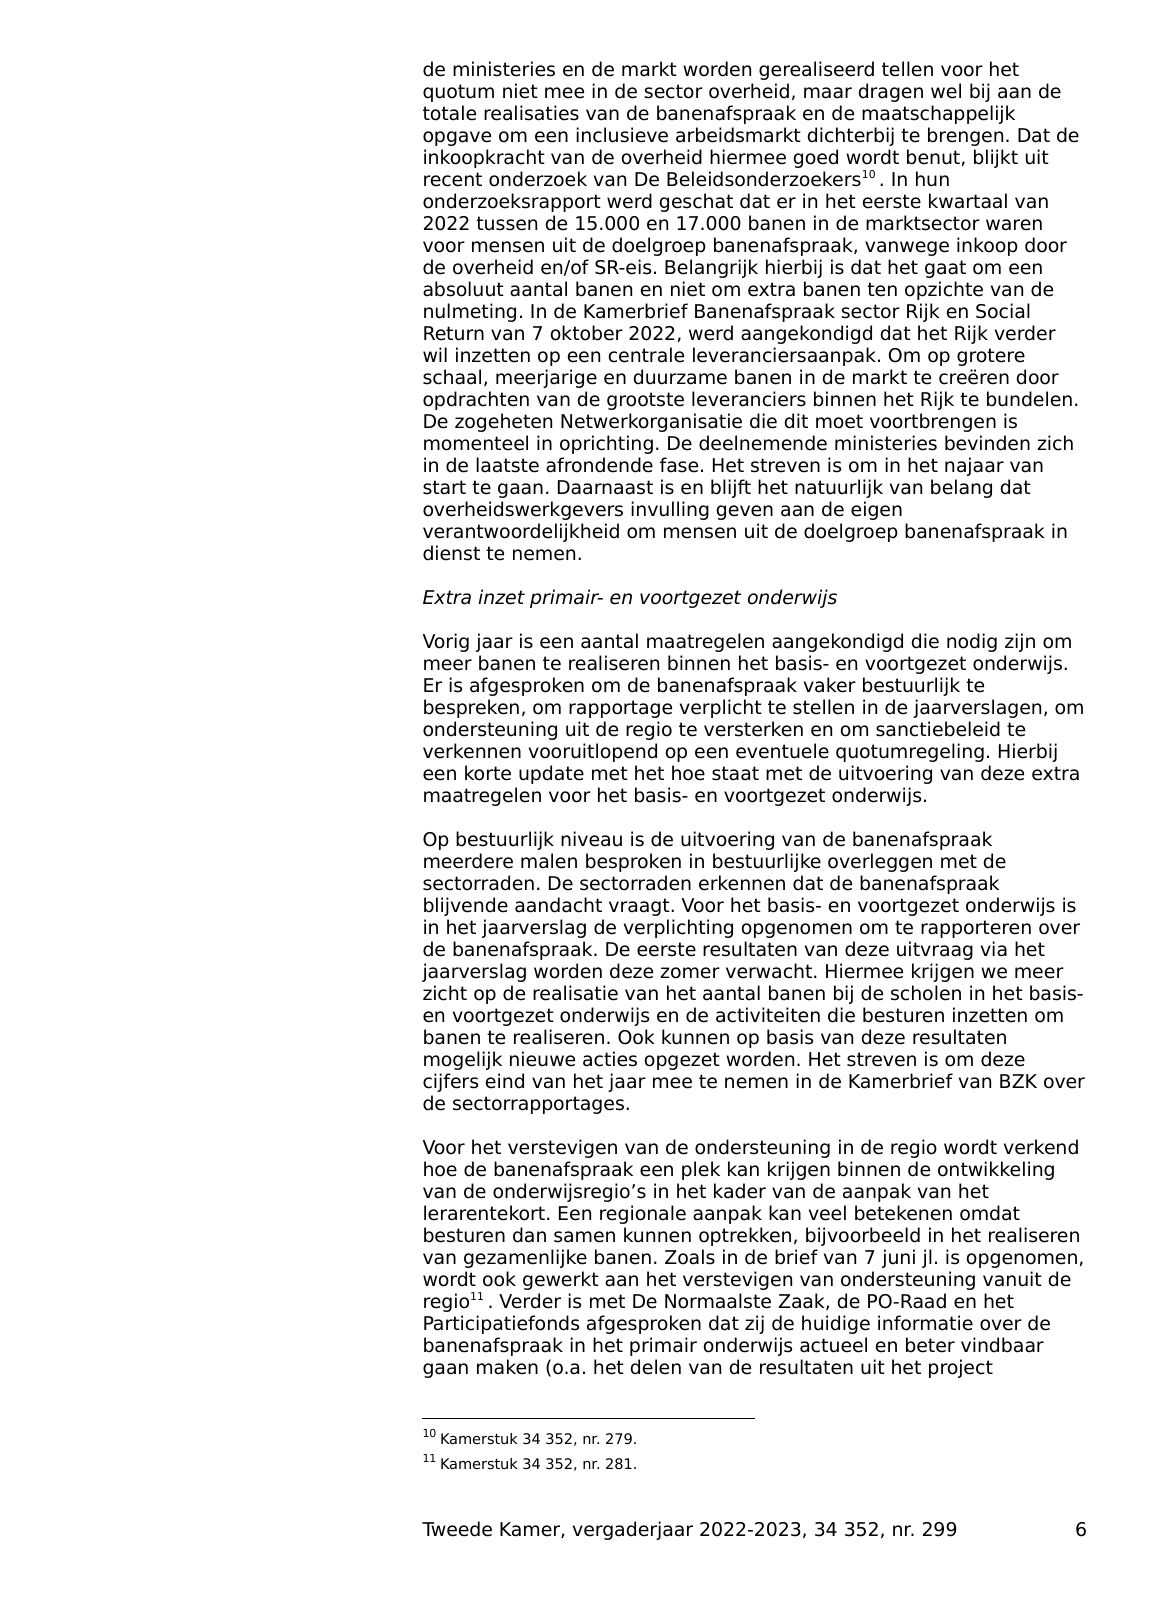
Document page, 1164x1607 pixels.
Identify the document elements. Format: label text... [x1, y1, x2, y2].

text Kamerstuk 34 352, nr. 279. [422, 1427, 1087, 1449]
text Voor het verstevigen van de ondersteuning in de regio wordt verkend hoe de banenafspraak een plek kan krijgen binnen de ontwikkeling van de onderwijsregio’s in het kader van de aanpak van het lerarentekort. Een regionale aanpak kan veel betekenen omdat besturen dan samen kunnen optrekken, bijvoorbeeld in het realiseren van gezamenlijke banen. Zoals in de brief van 7 juni jl. is opgenomen, wordt ook gewerkt aan het verstevigen van ondersteuning vanuit de regio. Verder is met De Normaalste Zaak, de PO-Raad en het Participatiefonds afgesproken dat zij de huidige informatie over de banenafspraak in het primair onderwijs actueel en beter vindbaar gaan maken (o.a. het delen van de resultaten uit het project [422, 1137, 1087, 1379]
text Vorig jaar is een aantal maatregelen aangekondigd die nodig zijn om meer banen te realiseren binnen het basis- en voortgezet onderwijs. Er is afgesproken om de banenafspraak vaker bestuurlijk te bespreken, om rapportage verplicht te stellen in de jaarverslagen, om ondersteuning uit de regio te versterken en om sanctiebeleid te verkennen vooruitlopend op een eventuele quotumregeling. Hierbij een korte update met het hoe staat met de uitvoering van deze extra maatregelen voor het basis- en voortgezet onderwijs. [422, 631, 1087, 807]
text Op bestuurlijk niveau is de uitvoering van de banenafspraak meerdere malen besproken in bestuurlijke overleggen met de sectorraden. De sectorraden erkennen dat de banenafspraak blijvende aandacht vraagt. Voor het basis- en voortgezet onderwijs is in het jaarverslag de verplichting opgenomen om te rapporteren over de banenafspraak. De eerste resultaten van deze uitvraag via het jaarverslag worden deze zomer verwacht. Hiermee krijgen we meer zicht op de realisatie van het aantal banen bij de scholen in het basis- en voortgezet onderwijs en de activiteiten die besturen inzetten om banen te realiseren. Ook kunnen op basis van deze resultaten mogelijk nieuwe acties opgezet worden. Het streven is om deze cijfers eind van het jaar mee te nemen in de Kamerbrief van BZK over de sectorrapportages. [422, 829, 1087, 1115]
text de ministeries en de markt worden gerealiseerd tellen voor het quotum niet mee in de sector overheid, maar dragen wel bij aan de totale realisaties van de banenafspraak en de maatschappelijk opgave om een inclusieve arbeidsmarkt dichterbij te brengen. Dat de inkoopkracht van de overheid hiermee goed wordt benut, blijkt uit recent onderzoek van De Beleidsonderzoekers. In hun onderzoeksrapport werd geschat dat er in het eerste kwartaal van 2022 tussen de 15.000 en 17.000 banen in de marktsector waren voor mensen uit de doelgroep banenafspraak, vanwege inkoop door de overheid en/of SR-eis. Belangrijk hierbij is dat het gaat om een absoluut aantal banen en niet om extra banen ten opzichte van de nulmeting. In de Kamerbrief Banenafspraak sector Rijk en Social Return van 7 oktober 2022, werd aangekondigd dat het Rijk verder wil inzetten op een centrale leveranciersaanpak. Om op grotere schaal, meerjarige en duurzame banen in de markt te creëren door opdrachten van de grootste leveranciers binnen het Rijk te bundelen. De zogeheten Netwerkorganisatie die dit moet voortbrengen is momenteel in oprichting. De deelnemende ministeries bevinden zich in de laatste afrondende fase. Het streven is om in het najaar van start te gaan. Daarnaast is en blijft het natuurlijk van belang dat overheidswerkgevers invulling geven aan de eigen verantwoordelijkheid om mensen uit de doelgroep banenafspraak in dienst te nemen. [422, 59, 1087, 564]
subtitle Extra inzet primair- en voortgezet onderwijs [422, 587, 1087, 609]
text Kamerstuk 34 352, nr. 281. [422, 1452, 1087, 1474]
